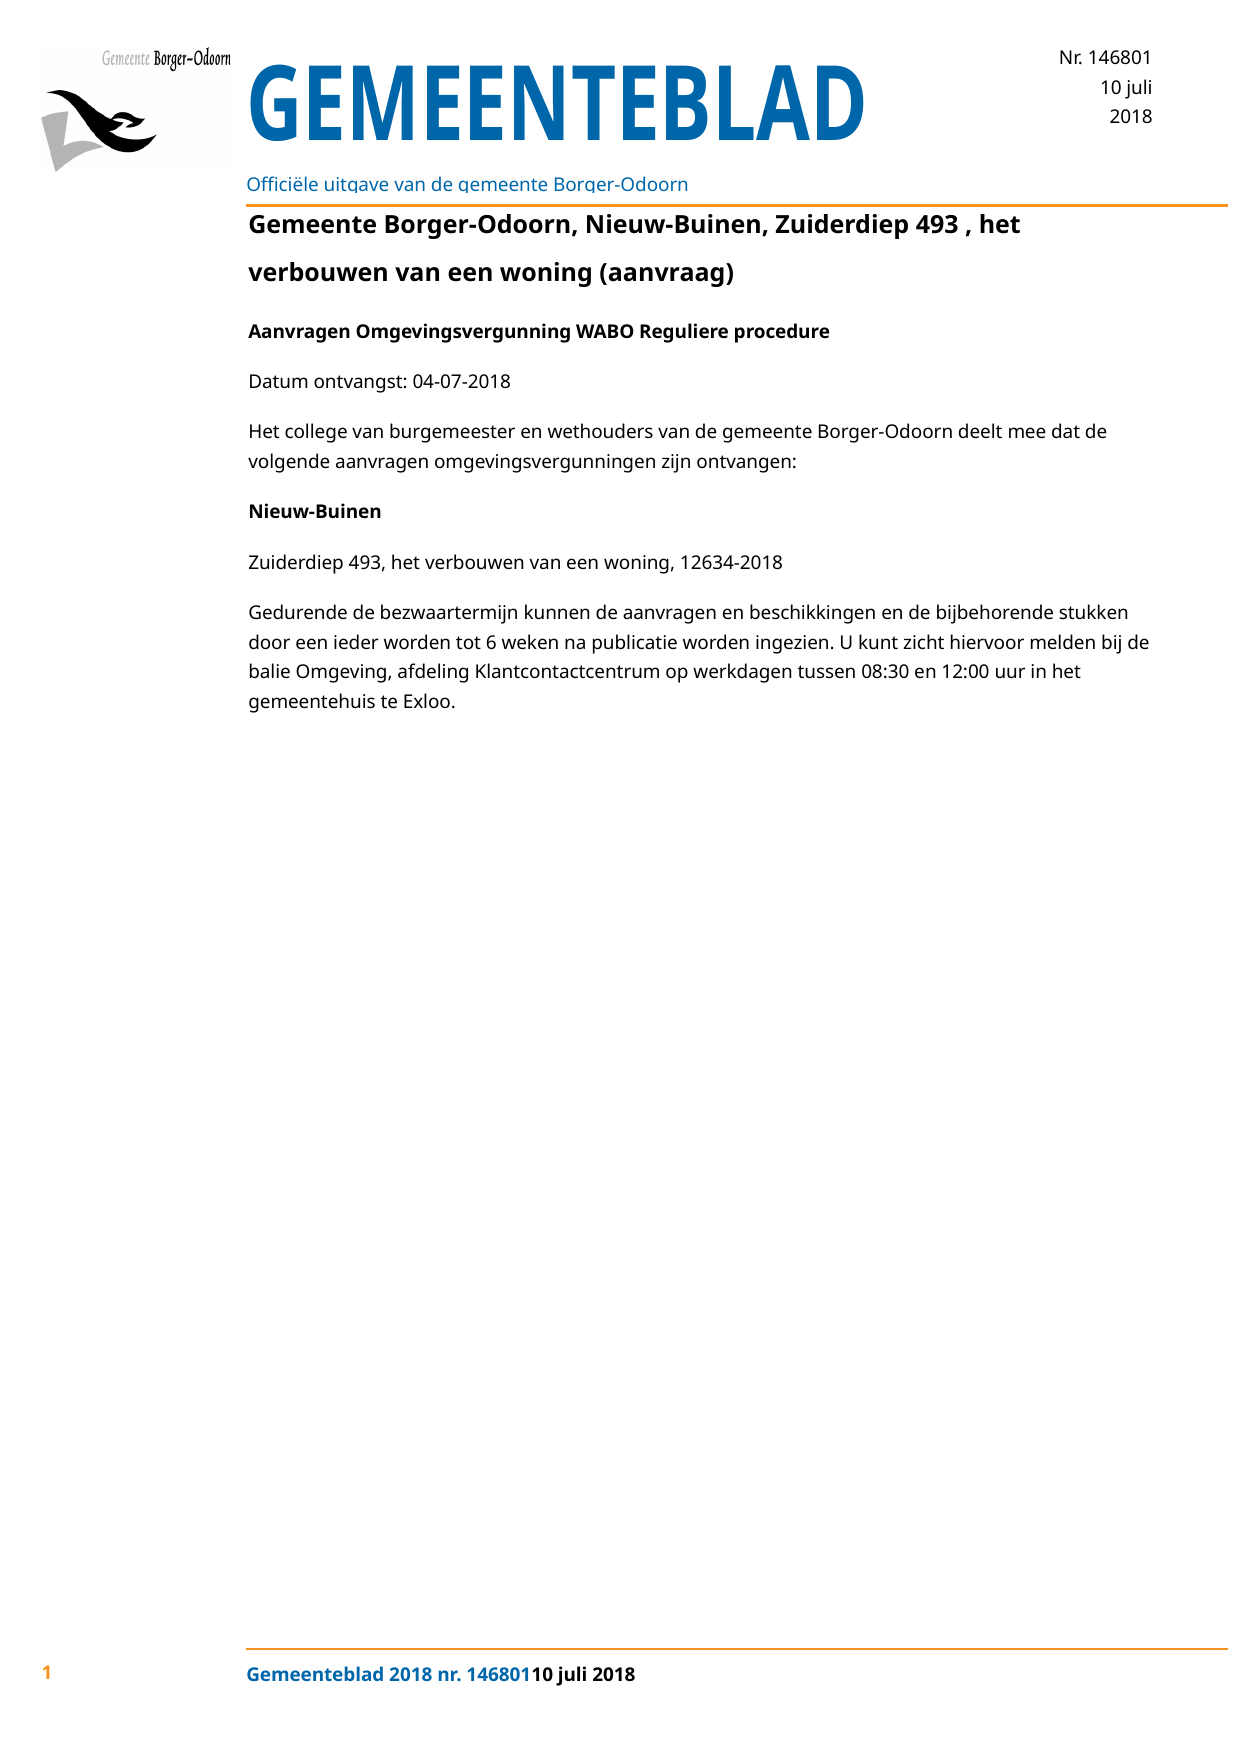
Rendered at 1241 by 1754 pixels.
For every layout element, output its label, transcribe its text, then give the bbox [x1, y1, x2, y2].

text Gemeente Borger-Odoorn, Nieuw-Buinen, Zuiderdiep 493 , het verbouwen van een woning (aanvraag) [248, 207, 1152, 288]
picture [41, 47, 231, 172]
text Gedurende de bezwaartermijn kunnen de aanvragen en beschikkingen en de bijbehorende stukken door een ieder worden tot 6 weken na publicatie worden ingezien. U kunt zicht hiervoor melden bij de balie Omgeving, afdeling Klantcontactcentrum op werkdagen tussen 08:30 en 12:00 uur in het gemeentehuis te Exloo. [248, 599, 1152, 714]
text Het college van burgemeester en wethouders van de gemeente Borger-Odoorn deelt mee dat de volgende aanvragen omgevingsvergunningen zijn ontvangen: [248, 419, 1152, 474]
text Aanvragen Omgevingsvergunning WABO Reguliere procedure [248, 318, 1152, 344]
text Datum ontvangst: 04-07-2018 [248, 368, 1152, 394]
text Nieuw-Buinen [248, 499, 1152, 524]
text Zuiderdiep 493, het verbouwen van een woning, 12634-2018 [248, 549, 1152, 575]
